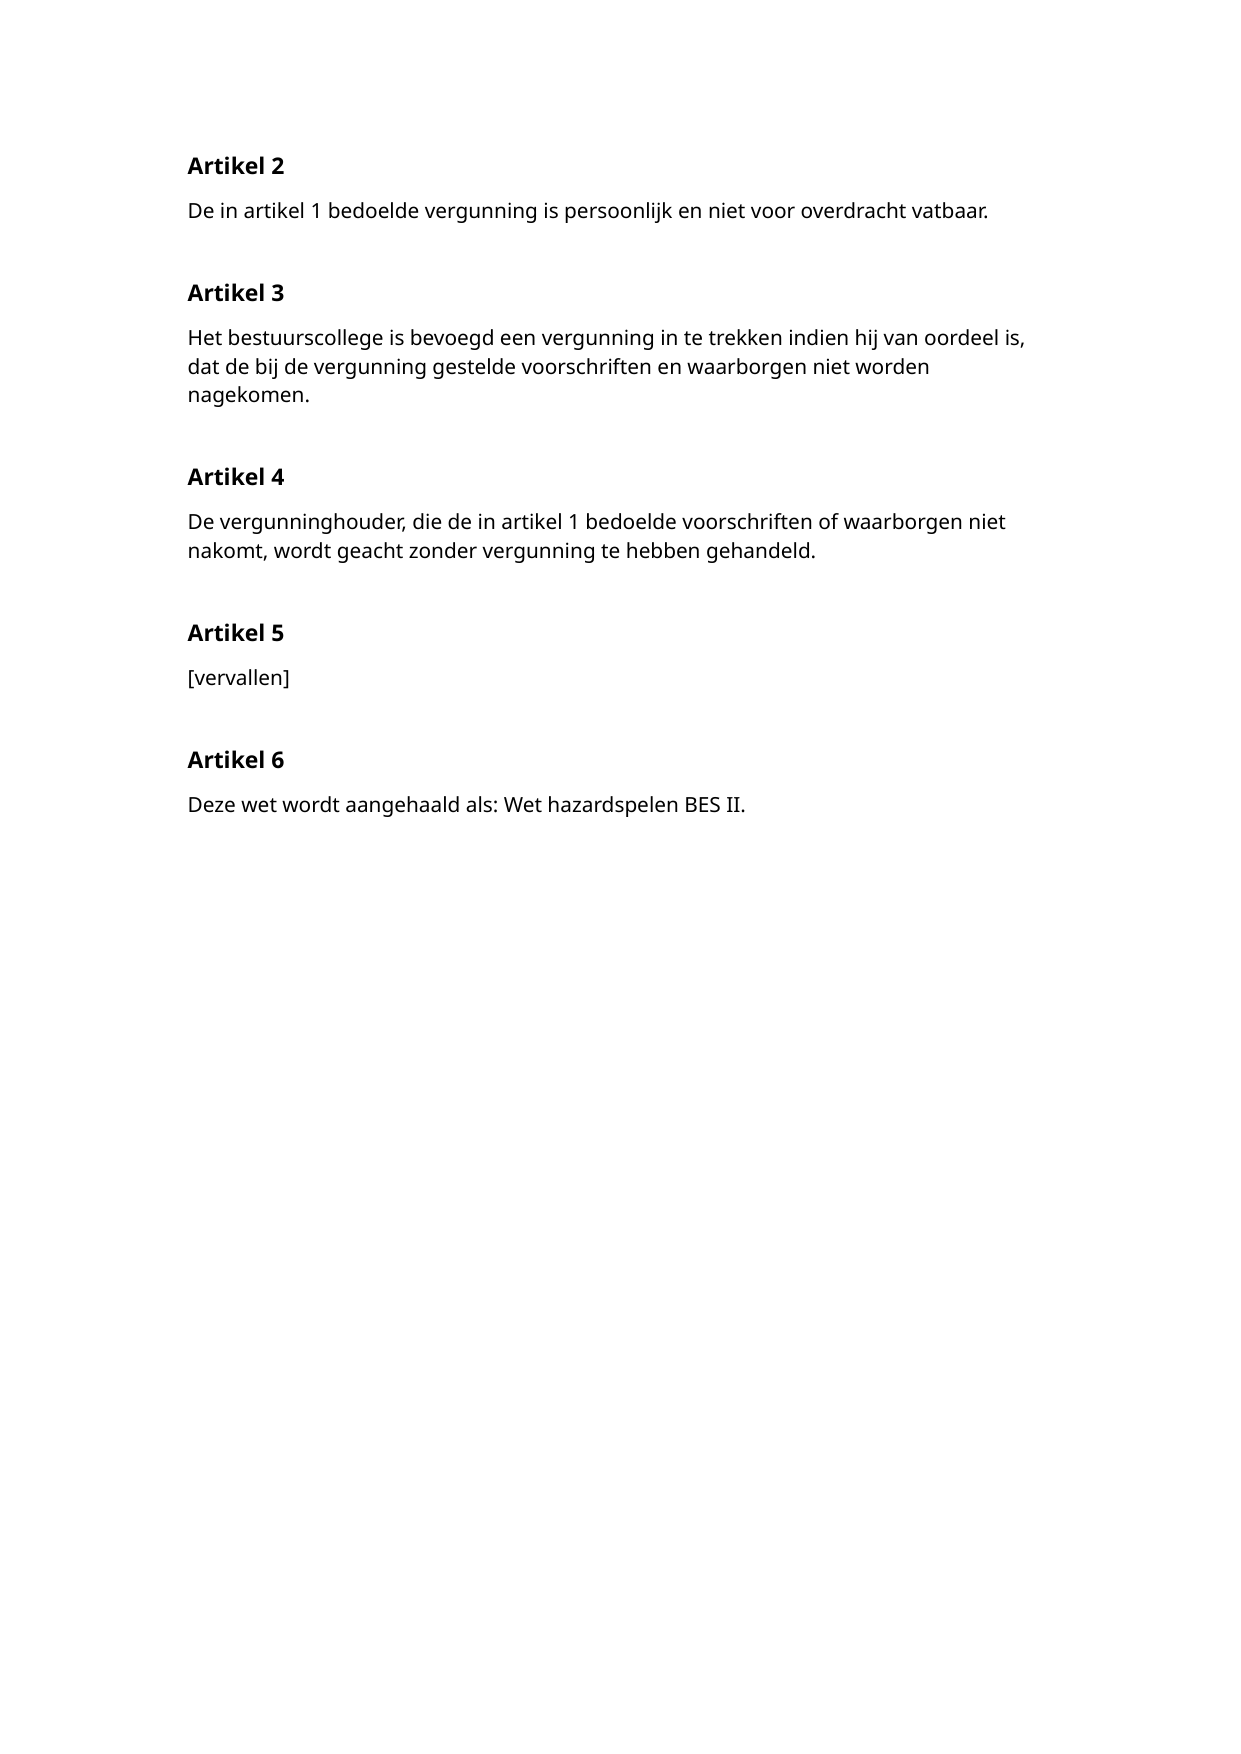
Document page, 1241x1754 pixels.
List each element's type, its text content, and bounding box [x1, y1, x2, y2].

text De vergunninghouder, die de in artikel 1 bedoelde voorschriften of waarborgen niet nakomt, wordt geacht zonder vergunning te hebben gehandeld. [187, 507, 1053, 564]
text [vervallen] [187, 663, 1053, 692]
subtitle Artikel 4 [187, 461, 1053, 492]
text Het bestuurscollege is bevoegd een vergunning in te trekken indien hij van oordeel is, dat de bij de vergunning gestelde voorschriften en waarborgen niet worden nagekomen. [187, 323, 1053, 409]
subtitle Artikel 6 [187, 744, 1053, 775]
subtitle Artikel 2 [187, 150, 1053, 181]
subtitle Artikel 3 [187, 277, 1053, 308]
text De in artikel 1 bedoelde vergunning is persoonlijk en niet voor overdracht vatbaar. [187, 196, 1053, 225]
subtitle Artikel 5 [187, 617, 1053, 648]
text Deze wet wordt aangehaald als: Wet hazardspelen BES II. [187, 790, 1053, 819]
